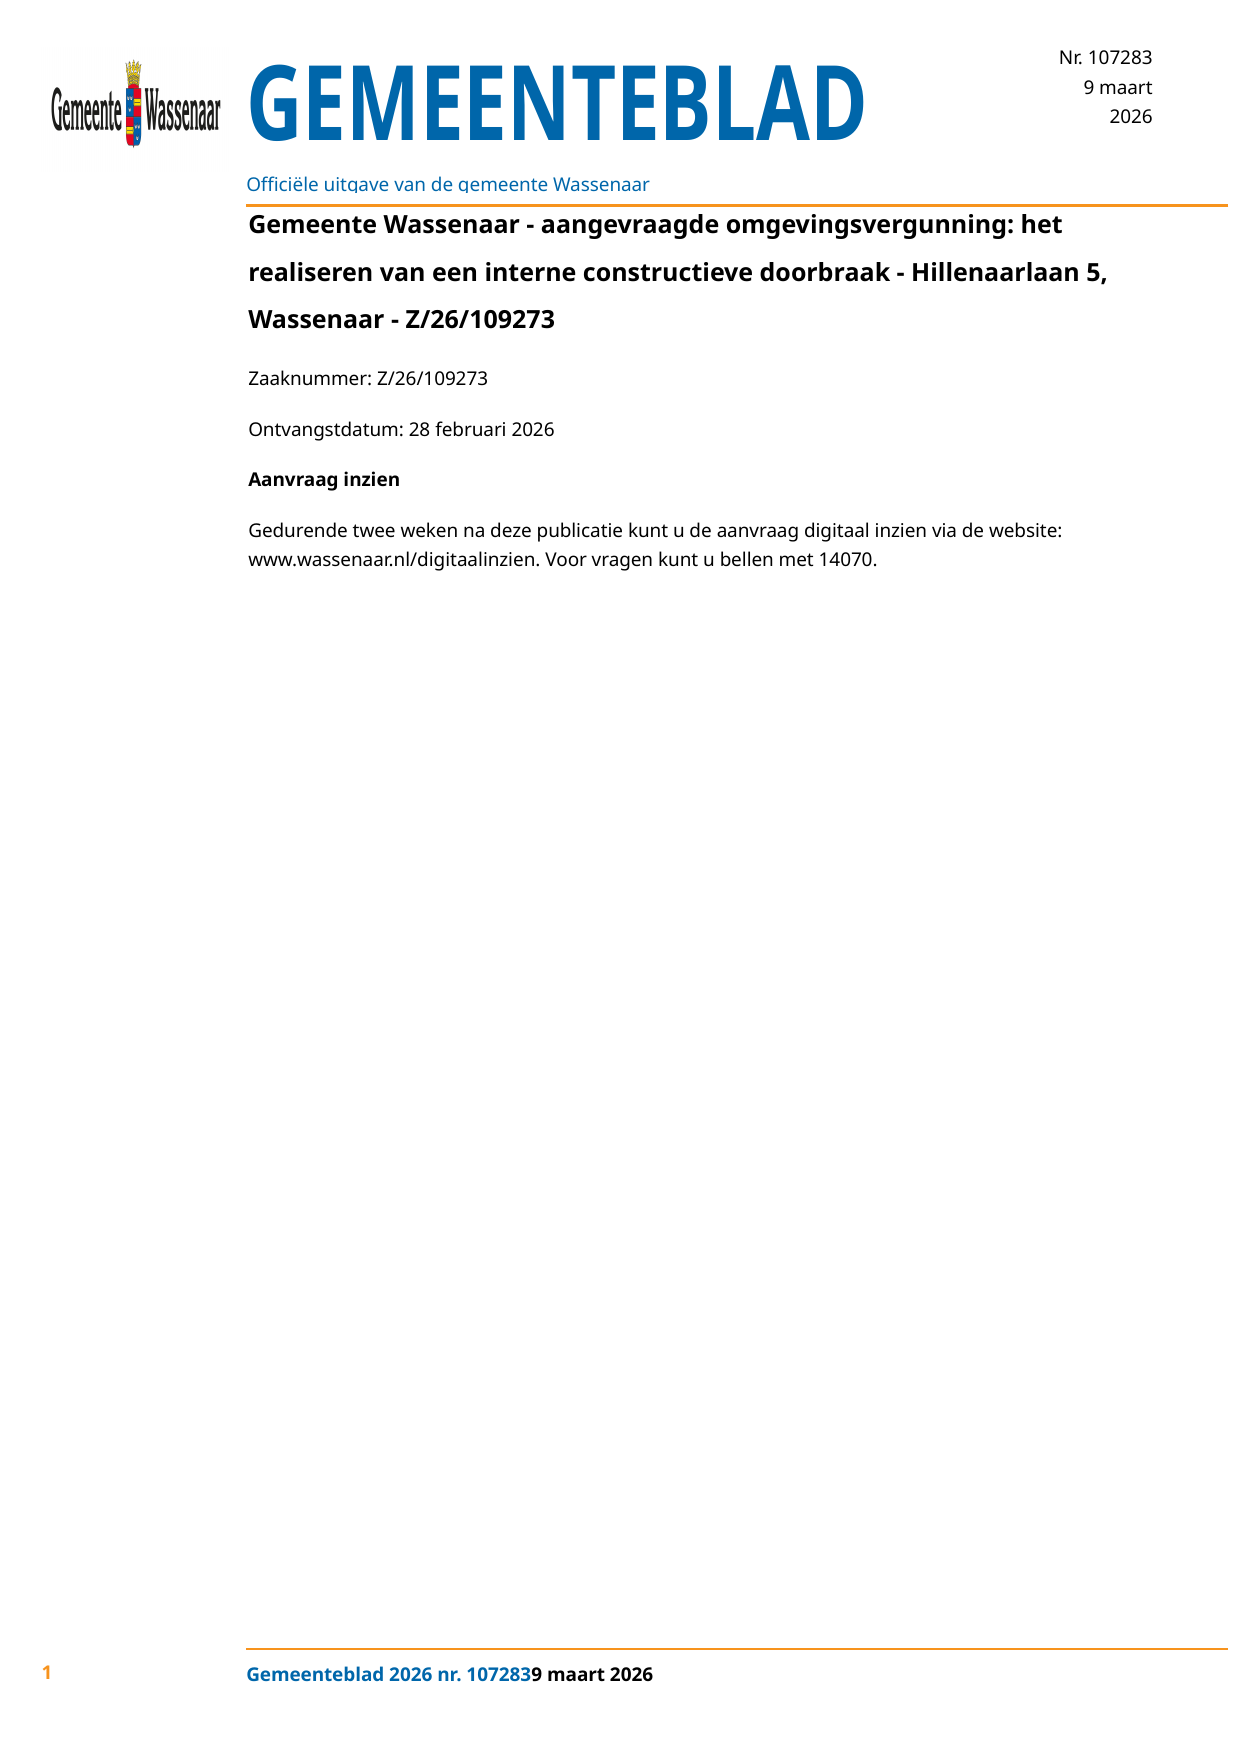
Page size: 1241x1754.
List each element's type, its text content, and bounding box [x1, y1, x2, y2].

text Gemeente Wassenaar - aangevraagde omgevingsvergunning: het realiseren van een interne constructieve doorbraak - Hillenaarlaan 5, Wassenaar - Z/26/109273 [248, 207, 1152, 336]
text Gedurende twee weken na deze publicatie kunt u de aanvraag digitaal inzien via de website: www.wassenaar.nl/digitaalinzien. Voor vragen kunt u bellen met 14070. [248, 517, 1152, 572]
picture [41, 47, 231, 172]
text Aanvraag inzien [248, 466, 1152, 492]
text Zaaknummer: Z/26/109273 [248, 366, 1152, 391]
text Ontvangstdatum: 28 februari 2026 [248, 416, 1152, 442]
